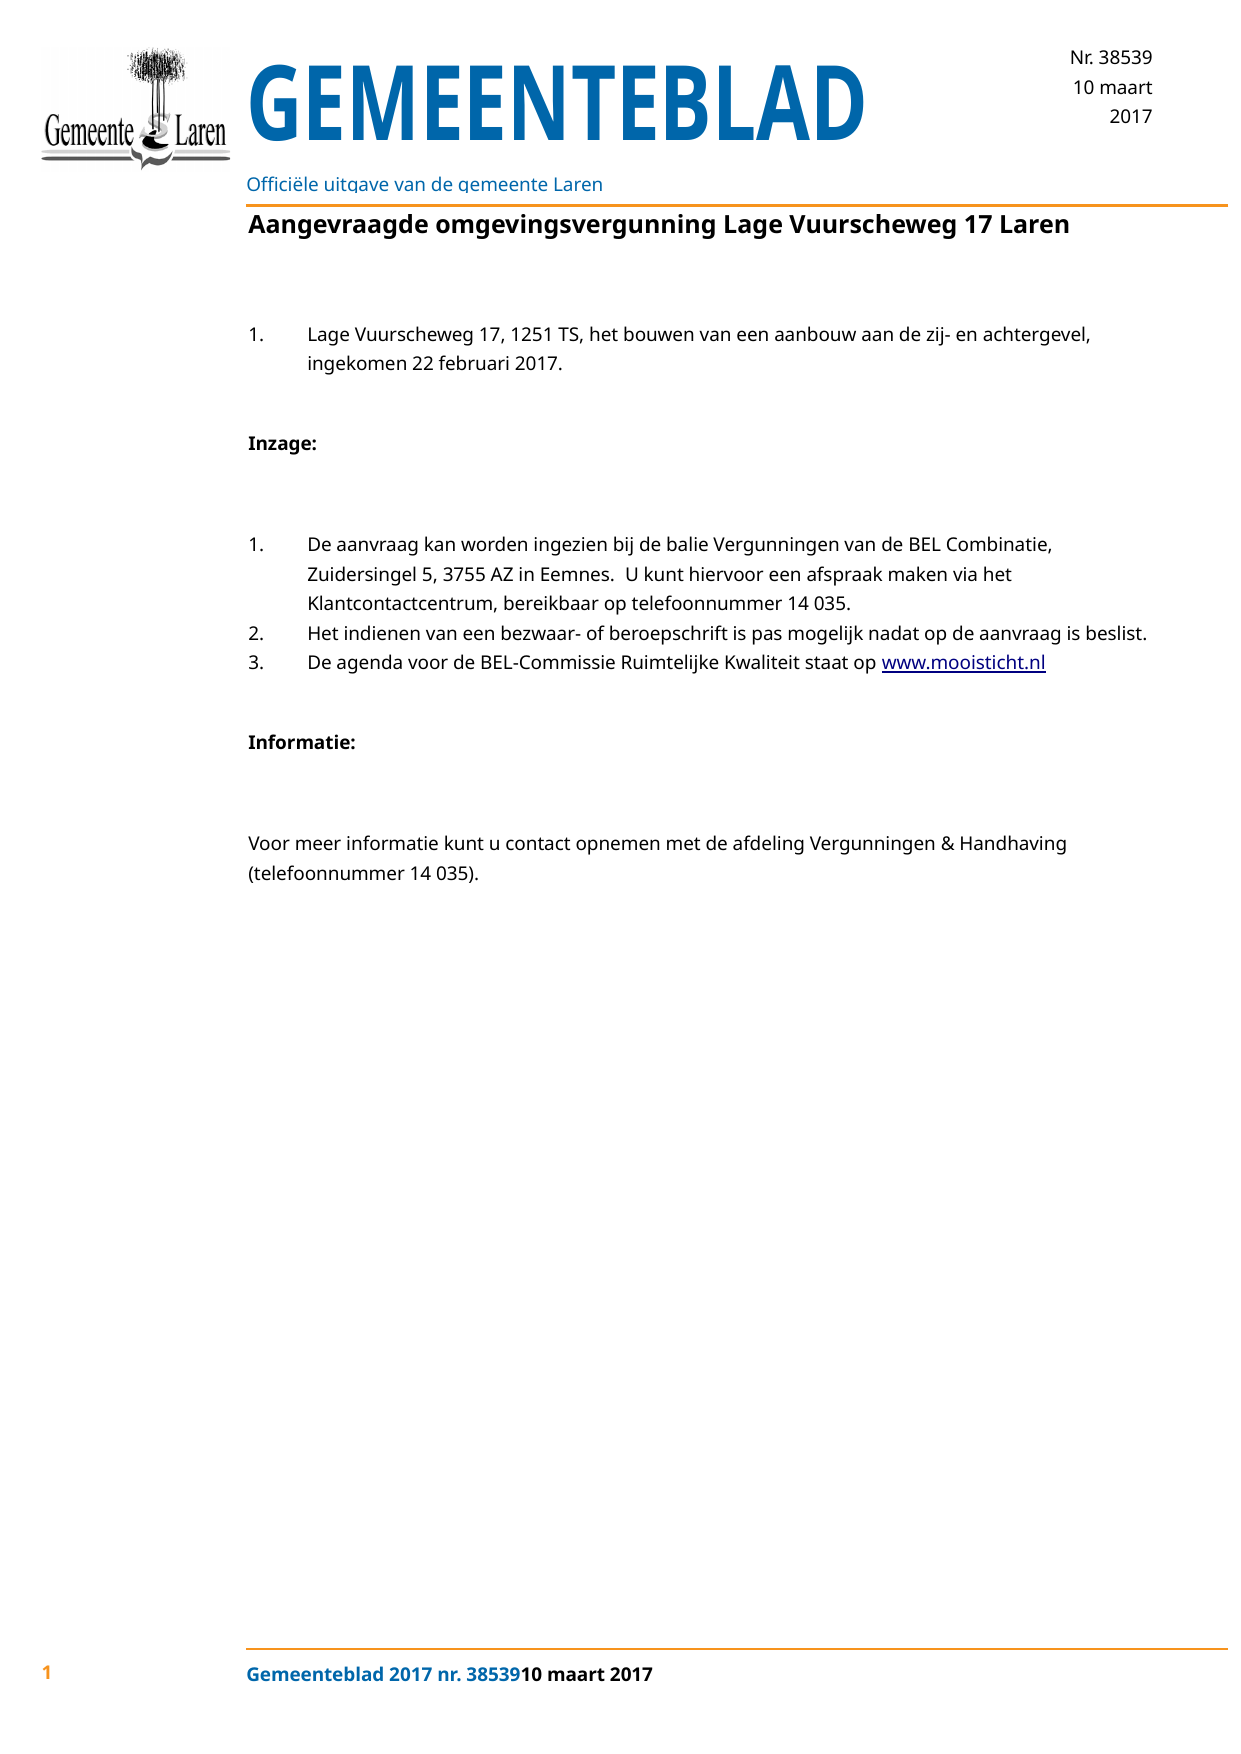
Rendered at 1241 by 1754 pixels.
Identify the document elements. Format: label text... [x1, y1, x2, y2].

list Lage Vuurscheweg 17, 1251 TS, het bouwen van een aanbouw aan de zij- en achtergevel, ingekomen 22 februari 2017. [248, 321, 1152, 376]
list De agenda voor de BEL-Commissie Ruimtelijke Kwaliteit staat op www.mooisticht.nl [248, 649, 1152, 675]
picture [41, 47, 231, 172]
text Informatie: [248, 729, 1152, 755]
list De aanvraag kan worden ingezien bij de balie Vergunningen van de BEL Combinatie, Zuidersingel 5, 3755 AZ in Eemnes. U kunt hiervoor een afspraak maken via het Klantcontactcentrum, bereikbaar op telefoonnummer 14 035. [248, 531, 1152, 616]
text Inzage: [248, 430, 1152, 456]
text Voor meer informatie kunt u contact opnemen met de afdeling Vergunningen & Handhaving (telefoonnummer 14 035). [248, 830, 1152, 886]
list Het indienen van een bezwaar- of beroepschrift is pas mogelijk nadat op de aanvraag is beslist. [248, 620, 1152, 646]
text Aangevraagde omgevingsvergunning Lage Vuurscheweg 17 Laren [248, 207, 1152, 241]
